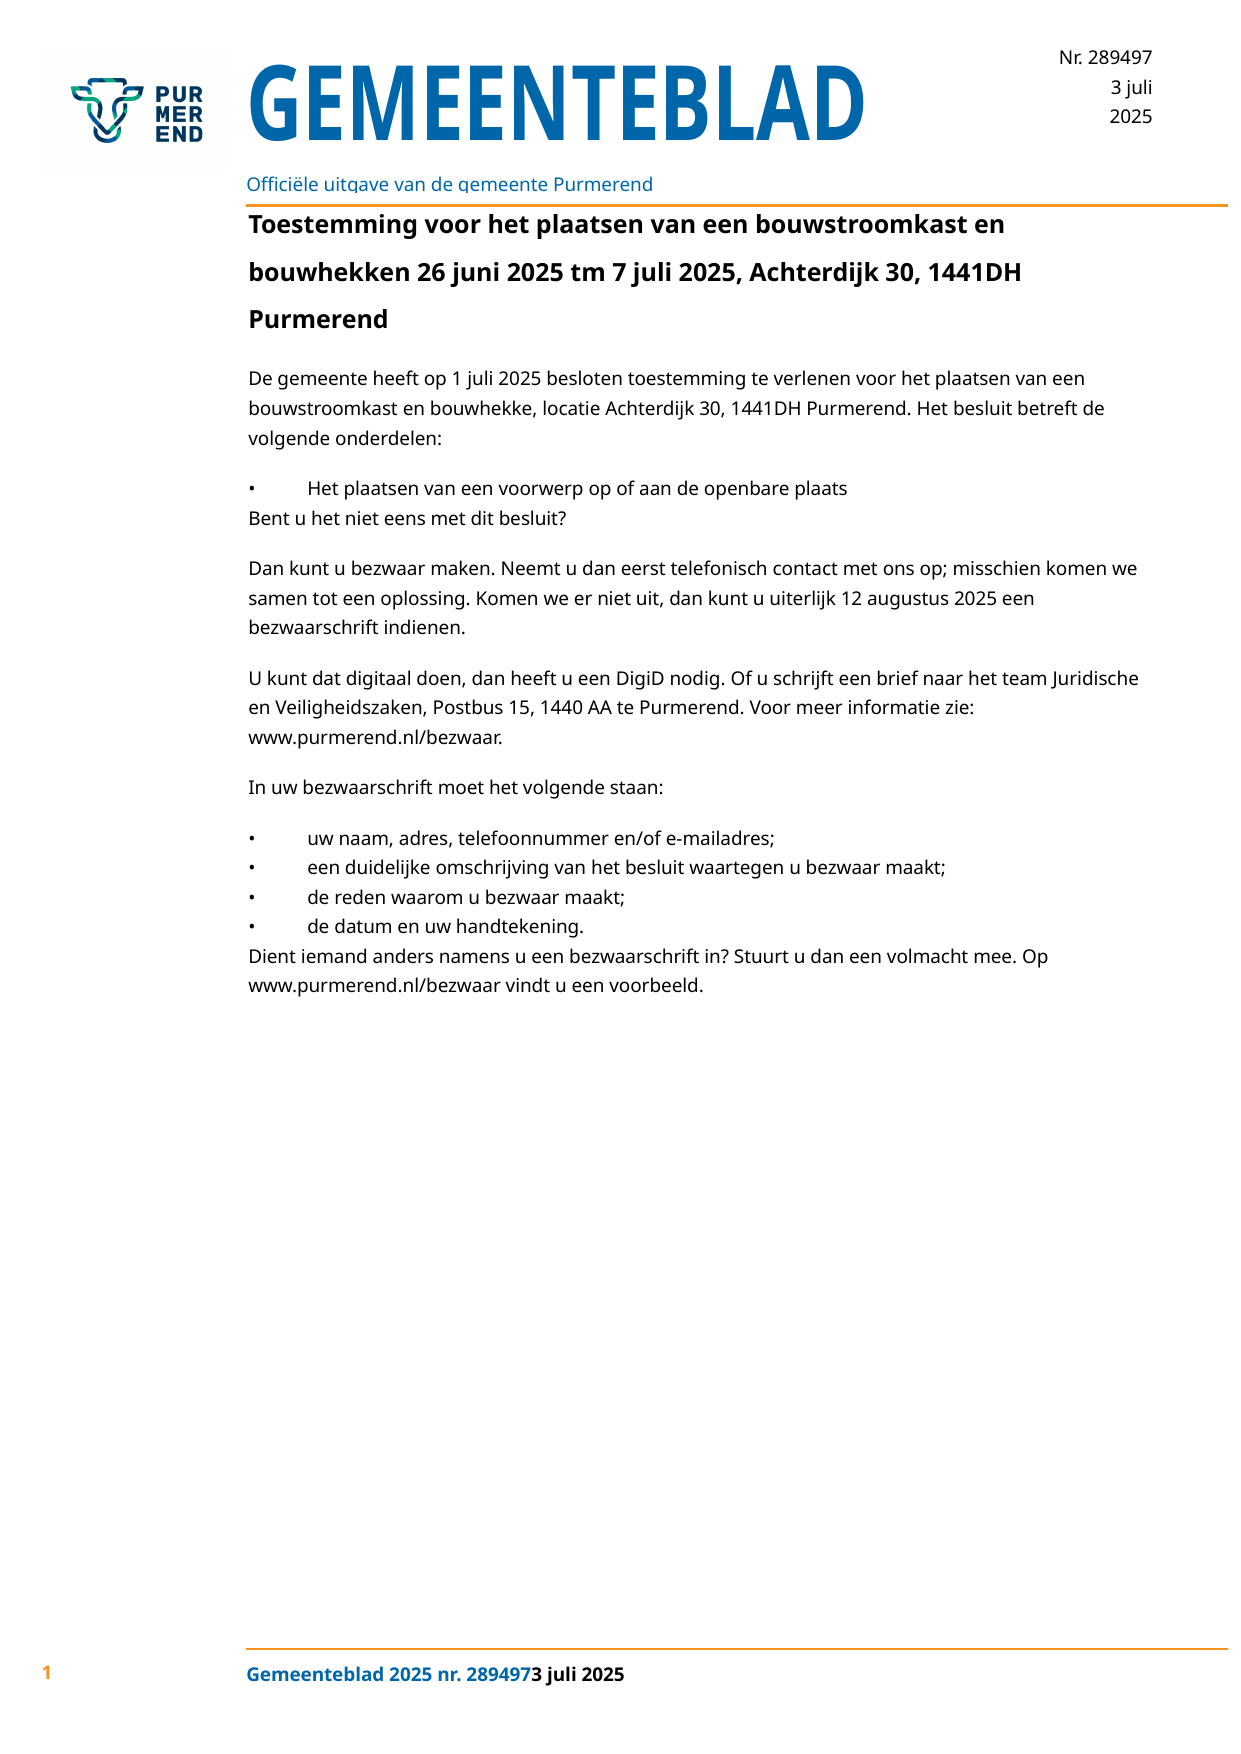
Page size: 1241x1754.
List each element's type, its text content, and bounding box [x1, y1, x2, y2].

text Bent u het niet eens met dit besluit? [248, 505, 1152, 530]
picture [41, 47, 231, 172]
text Toestemming voor het plaatsen van een bouwstroomkast en bouwhekken 26 juni 2025 tm 7 juli 2025, Achterdijk 30, 1441DH Purmerend [248, 207, 1152, 336]
text Dan kunt u bezwaar maken. Neemt u dan eerst telefonisch contact met ons op; misschien komen we samen tot een oplossing. Komen we er niet uit, dan kunt u uiterlijk 12 augustus 2025 een bezwaarschrift indienen. [248, 555, 1152, 640]
list de reden waarom u bezwaar maakt; [248, 884, 1152, 909]
text De gemeente heeft op 1 juli 2025 besloten toestemming te verlenen voor het plaatsen van een bouwstroomkast en bouwhekke, locatie Achterdijk 30, 1441DH Purmerend. Het besluit betreft de volgende onderdelen: [248, 366, 1152, 450]
list uw naam, adres, telefoonnummer en/of e-mailadres; [248, 825, 1152, 850]
list de datum en uw handtekening. [248, 913, 1152, 939]
list Het plaatsen van een voorwerp op of aan de openbare plaats [248, 475, 1152, 501]
text In uw bezwaarschrift moet het volgende staan: [248, 774, 1152, 800]
list een duidelijke omschrijving van het besluit waartegen u bezwaar maakt; [248, 854, 1152, 880]
text Dient iemand anders namens u een bezwaarschrift in? Stuurt u dan een volmacht mee. Op www.purmerend.nl/bezwaar vindt u een voorbeeld. [248, 943, 1152, 998]
text U kunt dat digitaal doen, dan heeft u een DigiD nodig. Of u schrijft een brief naar het team Juridische en Veiligheidszaken, Postbus 15, 1440 AA te Purmerend. Voor meer informatie zie: www.purmerend.nl/bezwaar. [248, 665, 1152, 749]
